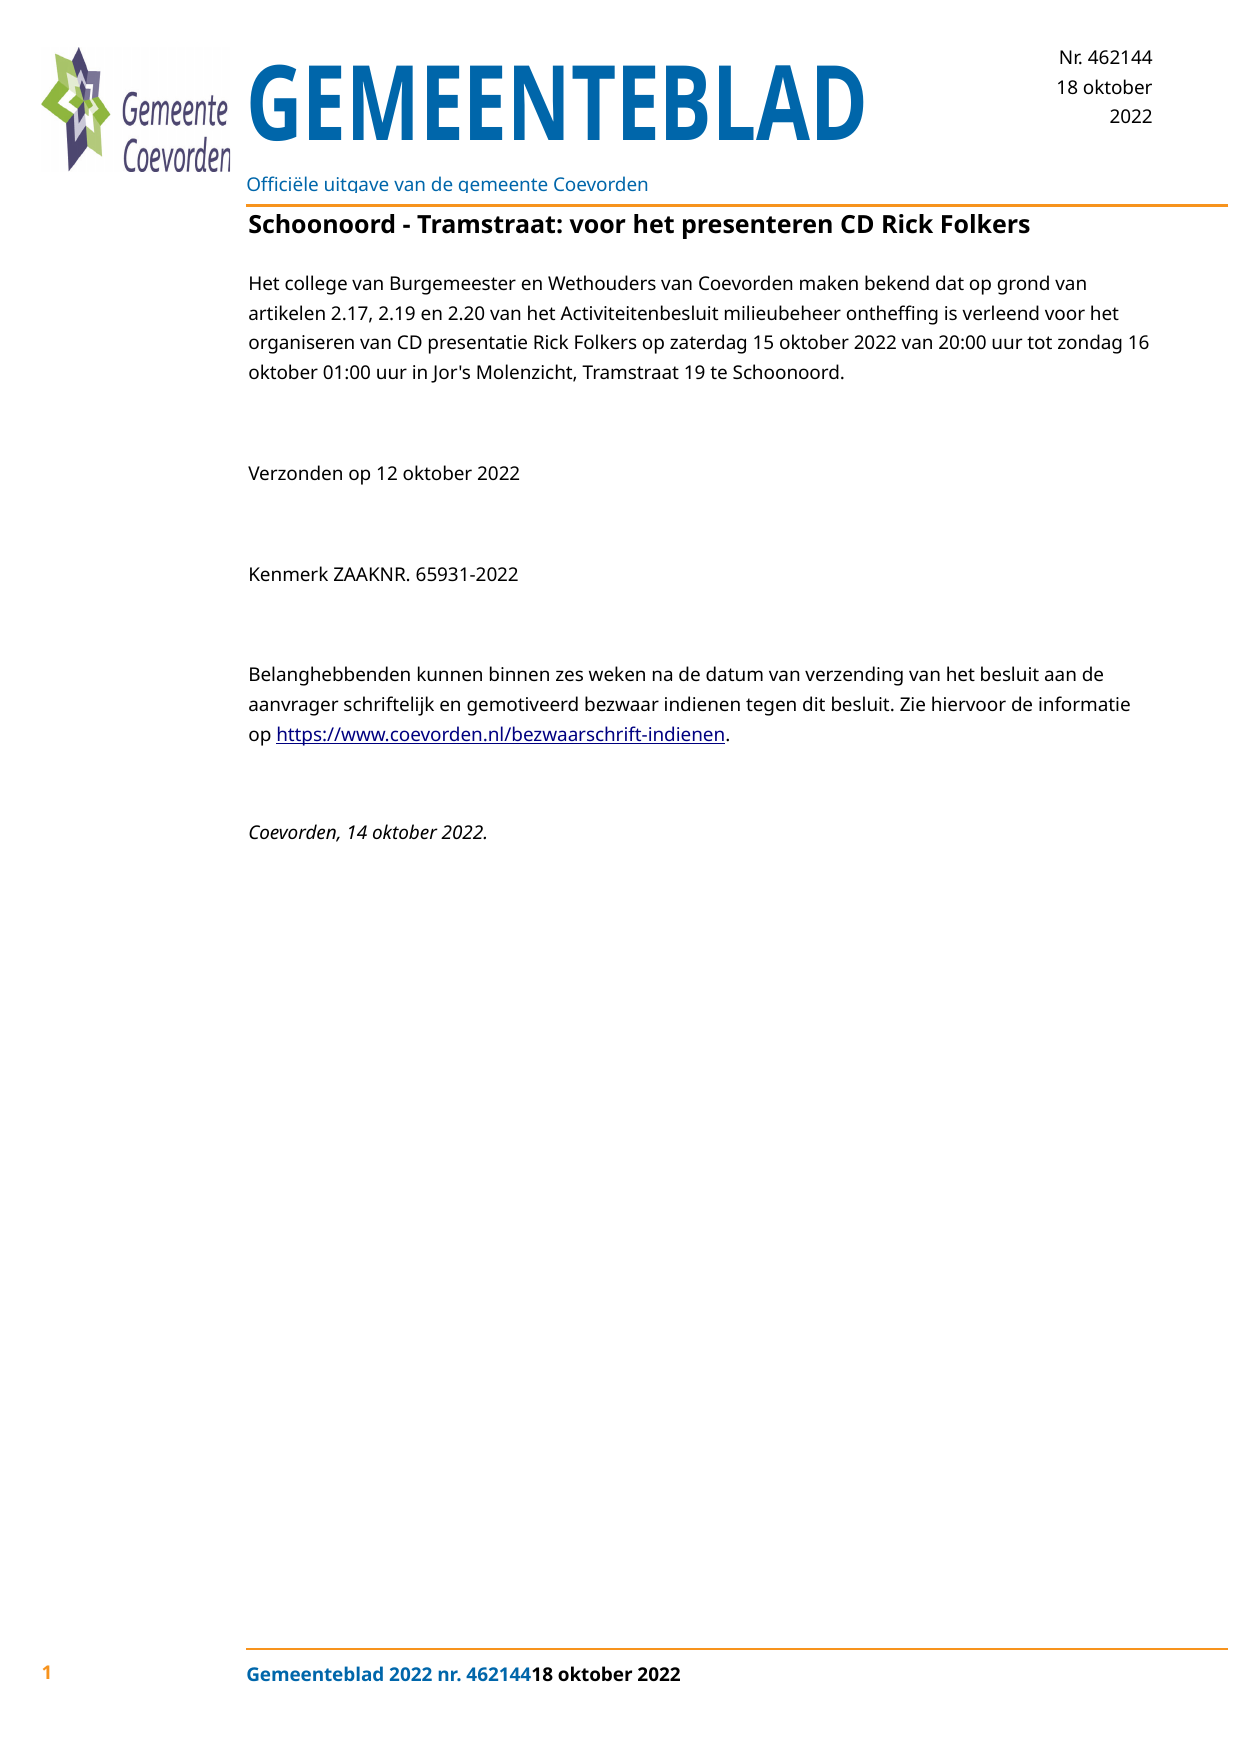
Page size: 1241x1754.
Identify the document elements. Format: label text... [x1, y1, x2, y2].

text Verzonden op 12 oktober 2022 [248, 460, 1152, 486]
text Kenmerk ZAAKNR. 65931-2022 [248, 561, 1152, 586]
text Belanghebbenden kunnen binnen zes weken na de datum van verzending van het besluit aan de aanvrager schriftelijk en gemotiveerd bezwaar indienen tegen dit besluit. Zie hiervoor de informatie op https://www.coevorden.nl/bezwaarschrift-indienen. [248, 662, 1152, 746]
text Schoonoord - Tramstraat: voor het presenteren CD Rick Folkers [248, 207, 1152, 241]
picture [41, 47, 231, 172]
text Coevorden, 14 oktober 2022. [248, 819, 1152, 845]
text Het college van Burgemeester en Wethouders van Coevorden maken bekend dat op grond van artikelen 2.17, 2.19 en 2.20 van het Activiteitenbesluit milieubeheer ontheffing is verleend voor het organiseren van CD presentatie Rick Folkers op zaterdag 15 oktober 2022 van 20:00 uur tot zondag 16 oktober 01:00 uur in Jor's Molenzicht, Tramstraat 19 te Schoonoord. [248, 270, 1152, 385]
